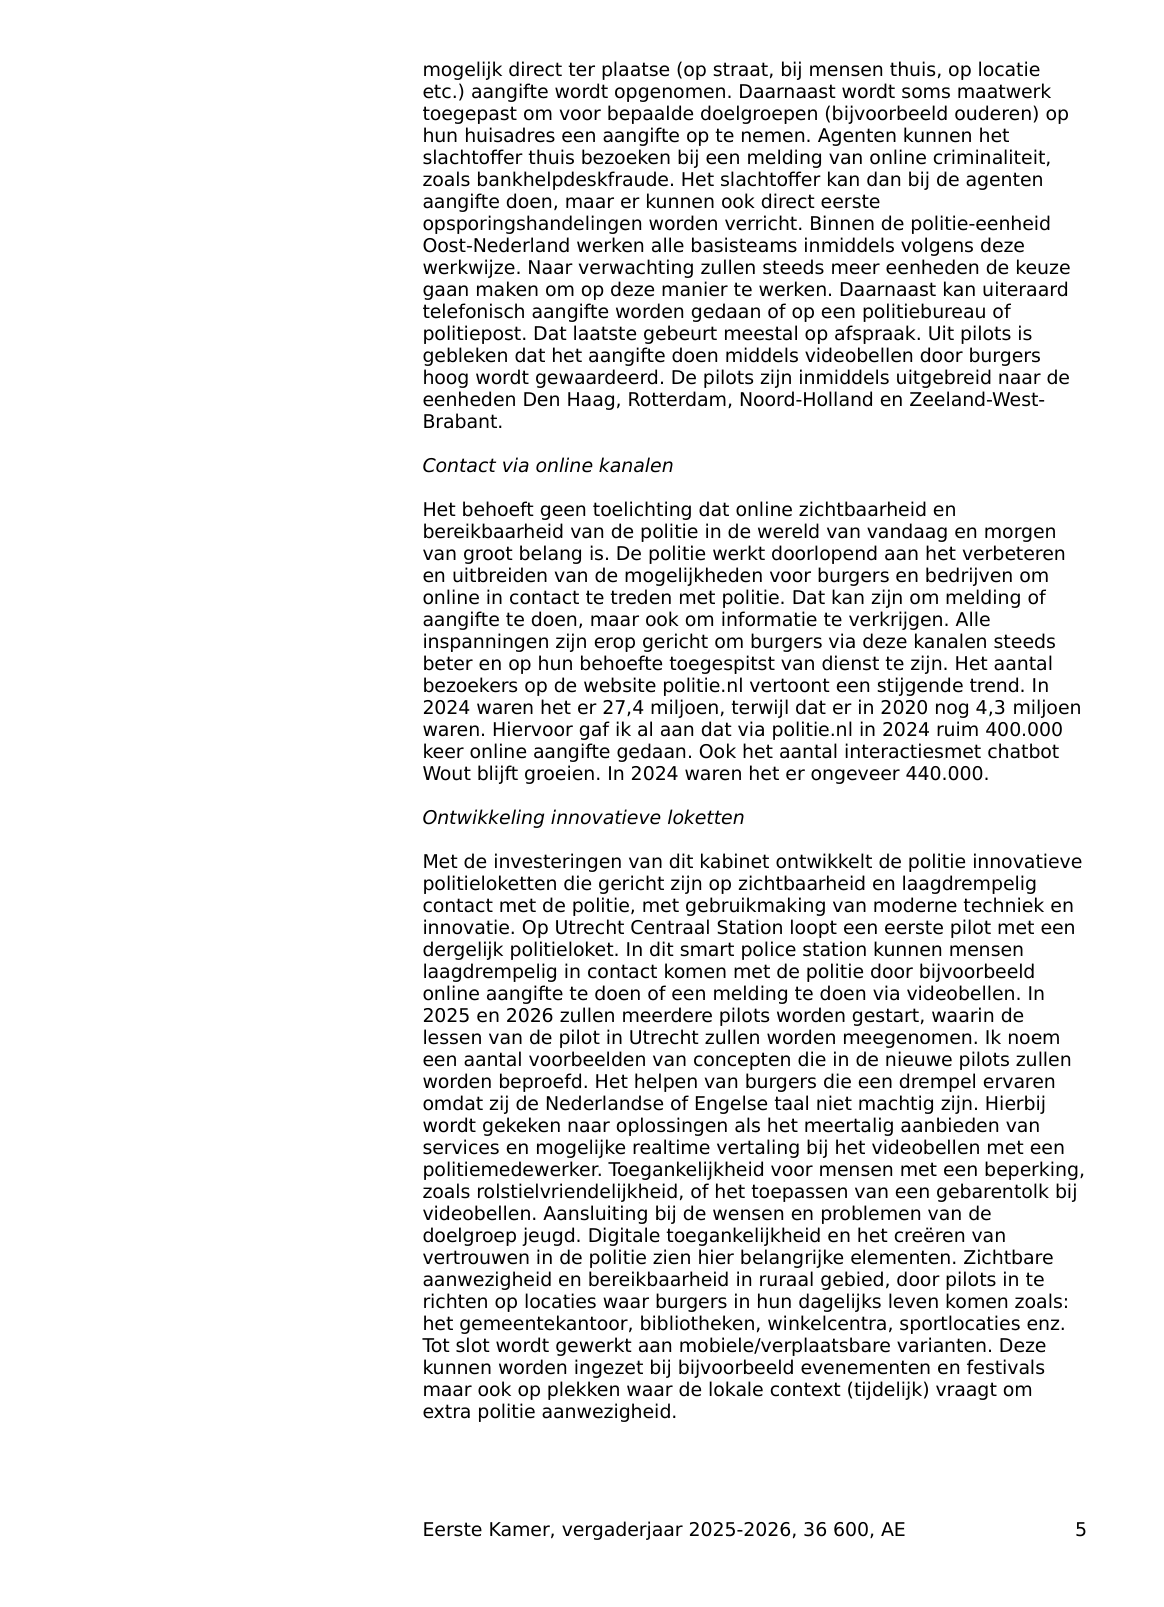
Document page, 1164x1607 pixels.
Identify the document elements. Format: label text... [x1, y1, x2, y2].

subtitle Ontwikkeling innovatieve loketten [422, 807, 1087, 829]
text Het behoeft geen toelichting dat online zichtbaarheid en bereikbaarheid van de politie in de wereld van vandaag en morgen van groot belang is. De politie werkt doorlopend aan het verbeteren en uitbreiden van de mogelijkheden voor burgers en bedrijven om online in contact te treden met politie. Dat kan zijn om melding of aangifte te doen, maar ook om informatie te verkrijgen. Alle inspanningen zijn erop gericht om burgers via deze kanalen steeds beter en op hun behoefte toegespitst van dienst te zijn. Het aantal bezoekers op de website politie.nl vertoont een stijgende trend. In 2024 waren het er 27,4 miljoen, terwijl dat er in 2020 nog 4,3 miljoen waren. Hiervoor gaf ik al aan dat via politie.nl in 2024 ruim 400.000 keer online aangifte gedaan. Ook het aantal interactiesmet chatbot Wout blijft groeien. In 2024 waren het er ongeveer 440.000. [422, 499, 1087, 785]
text mogelijk direct ter plaatse (op straat, bij mensen thuis, op locatie etc.) aangifte wordt opgenomen. Daarnaast wordt soms maatwerk toegepast om voor bepaalde doelgroepen (bijvoorbeeld ouderen) op hun huisadres een aangifte op te nemen. Agenten kunnen het slachtoffer thuis bezoeken bij een melding van online criminaliteit, zoals bankhelpdeskfraude. Het slachtoffer kan dan bij de agenten aangifte doen, maar er kunnen ook direct eerste opsporingshandelingen worden verricht. Binnen de politie-eenheid Oost-Nederland werken alle basisteams inmiddels volgens deze werkwijze. Naar verwachting zullen steeds meer eenheden de keuze gaan maken om op deze manier te werken. Daarnaast kan uiteraard telefonisch aangifte worden gedaan of op een politiebureau of politiepost. Dat laatste gebeurt meestal op afspraak. Uit pilots is gebleken dat het aangifte doen middels videobellen door burgers hoog wordt gewaardeerd. De pilots zijn inmiddels uitgebreid naar de eenheden Den Haag, Rotterdam, Noord-Holland en Zeeland-West-Brabant. [422, 59, 1087, 433]
subtitle Contact via online kanalen [422, 455, 1087, 477]
text Met de investeringen van dit kabinet ontwikkelt de politie innovatieve politieloketten die gericht zijn op zichtbaarheid en laagdrempelig contact met de politie, met gebruikmaking van moderne techniek en innovatie. Op Utrecht Centraal Station loopt een eerste pilot met een dergelijk politieloket. In dit smart police station kunnen mensen laagdrempelig in contact komen met de politie door bijvoorbeeld online aangifte te doen of een melding te doen via videobellen. In 2025 en 2026 zullen meerdere pilots worden gestart, waarin de lessen van de pilot in Utrecht zullen worden meegenomen. Ik noem een aantal voorbeelden van concepten die in de nieuwe pilots zullen worden beproefd. Het helpen van burgers die een drempel ervaren omdat zij de Nederlandse of Engelse taal niet machtig zijn. Hierbij wordt gekeken naar oplossingen als het meertalig aanbieden van services en mogelijke realtime vertaling bij het videobellen met een politiemedewerker. Toegankelijkheid voor mensen met een beperking, zoals rolstielvriendelijkheid, of het toepassen van een gebarentolk bij videobellen. Aansluiting bij de wensen en problemen van de doelgroep jeugd. Digitale toegankelijkheid en het creëren van vertrouwen in de politie zien hier belangrijke elementen. Zichtbare aanwezigheid en bereikbaarheid in ruraal gebied, door pilots in te richten op locaties waar burgers in hun dagelijks leven komen zoals: het gemeentekantoor, bibliotheken, winkelcentra, sportlocaties enz. Tot slot wordt gewerkt aan mobiele/verplaatsbare varianten. Deze kunnen worden ingezet bij bijvoorbeeld evenementen en festivals maar ook op plekken waar de lokale context (tijdelijk) vraagt om extra politie aanwezigheid. [422, 851, 1087, 1423]
